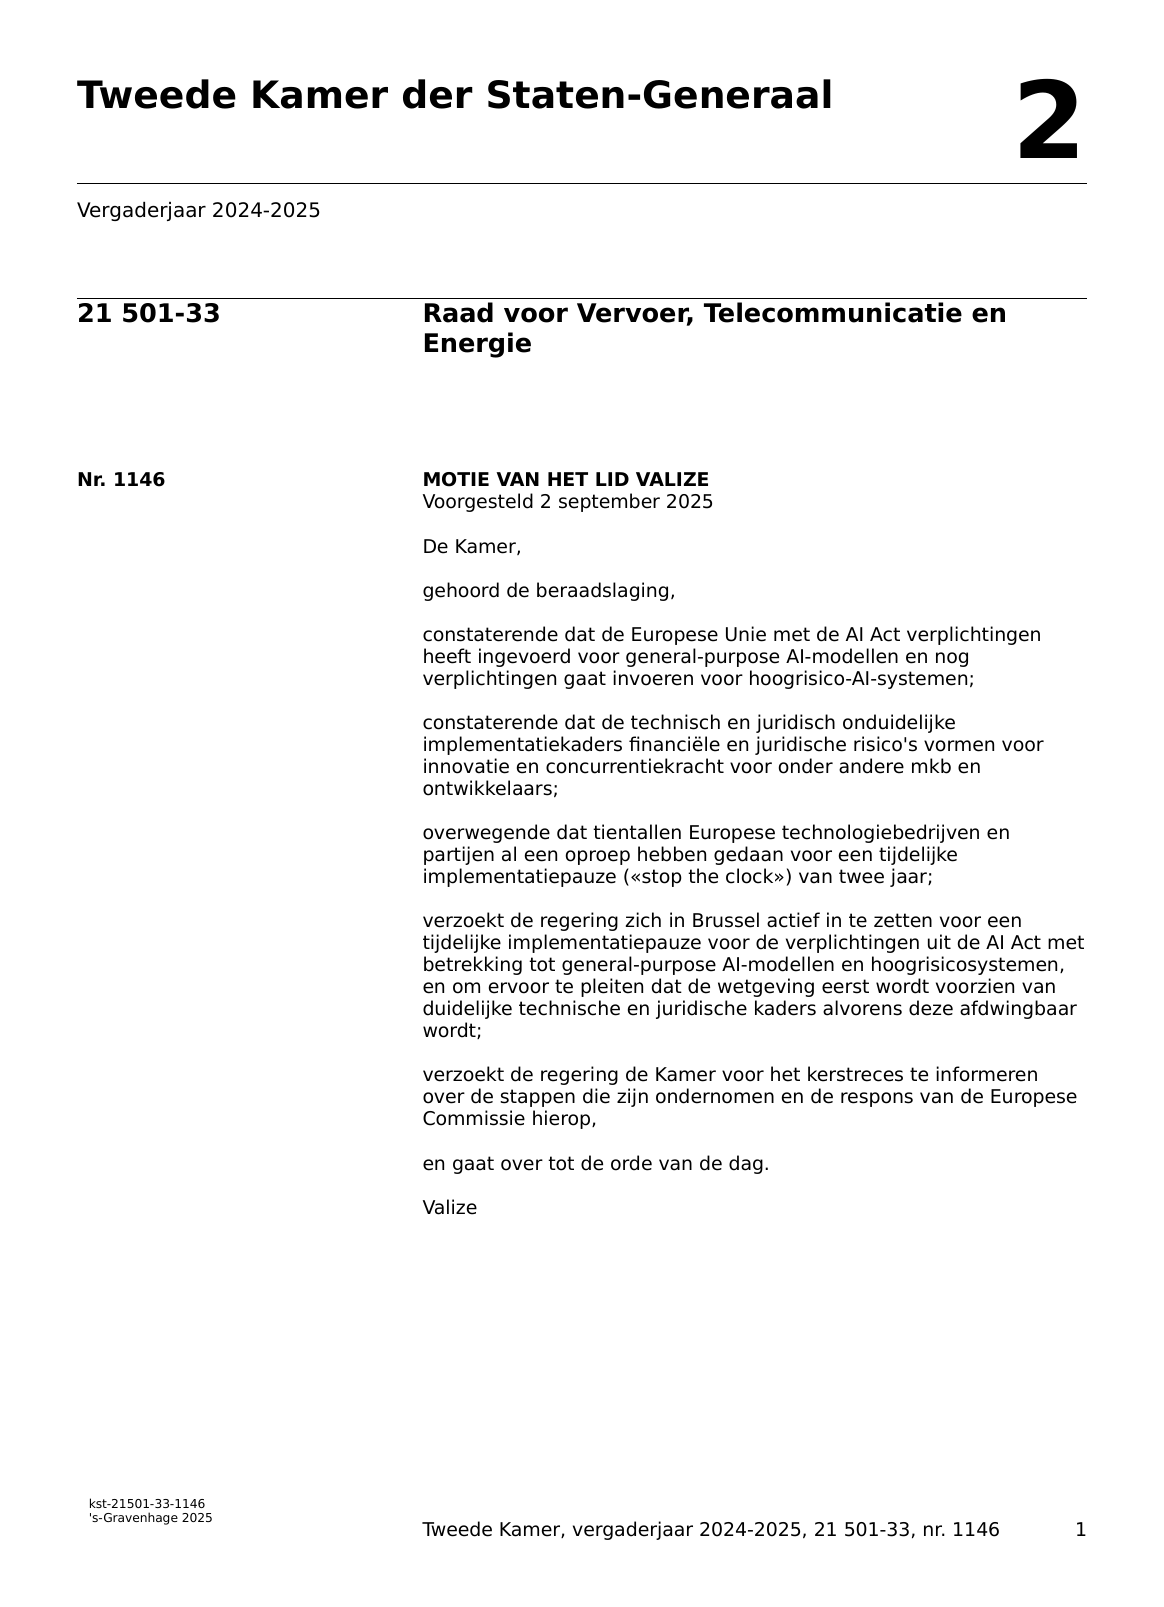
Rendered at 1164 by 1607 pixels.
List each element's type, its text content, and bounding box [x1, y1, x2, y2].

text verzoekt de regering de Kamer voor het kerstreces te informeren over de stappen die zijn ondernomen en de respons van de Europese Commissie hierop, [422, 1064, 1087, 1130]
table_cell Vergaderjaar 2024-2025 [77, 184, 1087, 298]
text verzoekt de regering zich in Brussel actief in te zetten voor een tijdelijke implementatiepauze voor de verplichtingen uit de AI Act met betrekking tot general-purpose AI-modellen en hoogrisicosystemen, en om ervoor te pleiten dat de wetgeving eerst wordt voorzien van duidelijke technische en juridische kaders alvorens deze afdwingbaar wordt; [422, 910, 1087, 1042]
text 's-Gravenhage 2025 [88, 1511, 323, 1525]
text Voorgesteld 2 september 2025 [422, 491, 1087, 513]
text overwegende dat tientallen Europese technologiebedrijven en partijen al een oproep hebben gedaan voor een tijdelijke implementatiepauze («stop the clock») van twee jaar; [422, 822, 1087, 888]
table_header Tweede Kamer der Staten-Generaal [77, 59, 886, 183]
text constaterende dat de Europese Unie met de AI Act verplichtingen heeft ingevoerd voor general-purpose AI-modellen en nog verplichtingen gaat invoeren voor hoogrisico-AI-systemen; [422, 624, 1087, 690]
text constaterende dat de technisch en juridisch onduidelijke implementatiekaders financiële en juridische risico's vormen voor innovatie en concurrentiekracht voor onder andere mkb en ontwikkelaars; [422, 712, 1087, 800]
text De Kamer, [422, 536, 1087, 557]
text gehoord de beraadslaging, [422, 580, 1087, 602]
text Valize [422, 1197, 1087, 1218]
subtitle 21 501-33 Raad voor Vervoer, Telecommunicatie en Energie [77, 299, 1087, 358]
text en gaat over tot de orde van de dag. [422, 1152, 1087, 1174]
subtitle Nr. 1146 MOTIE VAN HET LID VALIZE [77, 469, 1087, 491]
text kst-21501-33-1146 [88, 1497, 323, 1511]
table_header 2 [886, 59, 1087, 183]
